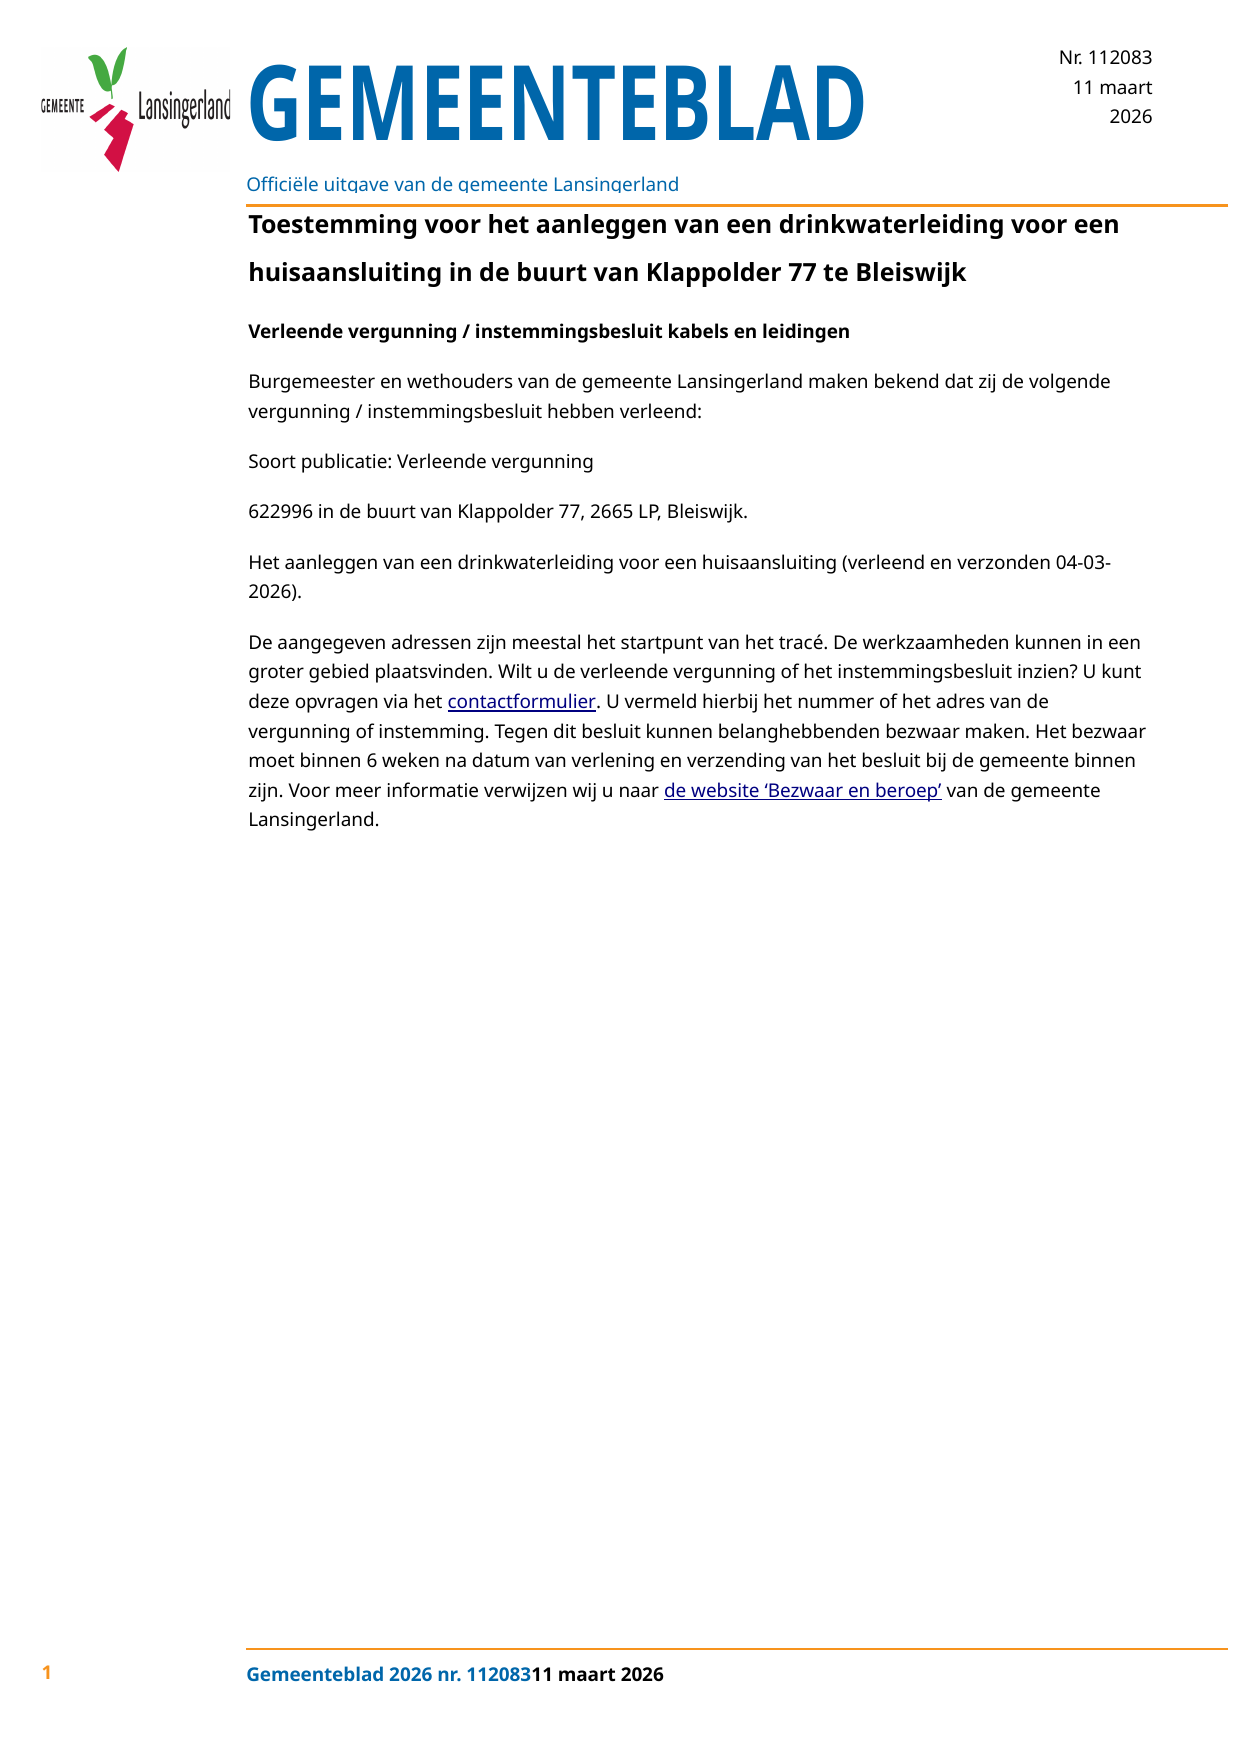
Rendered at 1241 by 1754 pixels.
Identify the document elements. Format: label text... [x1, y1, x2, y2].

text Verleende vergunning / instemmingsbesluit kabels en leidingen [248, 318, 1152, 344]
text Burgemeester en wethouders van de gemeente Lansingerland maken bekend dat zij de volgende vergunning / instemmingsbesluit hebben verleend: [248, 368, 1152, 424]
text Het aanleggen van een drinkwaterleiding voor een huisaansluiting (verleend en verzonden 04-03-2026). [248, 549, 1152, 604]
text Toestemming voor het aanleggen van een drinkwaterleiding voor een huisaansluiting in de buurt van Klappolder 77 te Bleiswijk [248, 207, 1152, 288]
text 622996 in de buurt van Klappolder 77, 2665 LP, Bleiswijk. [248, 499, 1152, 524]
text Soort publicatie: Verleende vergunning [248, 448, 1152, 474]
text De aangegeven adressen zijn meestal het startpunt van het tracé. De werkzaamheden kunnen in een groter gebied plaatsvinden. Wilt u de verleende vergunning of het instemmingsbesluit inzien? U kunt deze opvragen via het contactformulier. U vermeld hierbij het nummer of het adres van de vergunning of instemming. Tegen dit besluit kunnen belanghebbenden bezwaar maken. Het bezwaar moet binnen 6 weken na datum van verlening en verzending van het besluit bij de gemeente binnen zijn. Voor meer informatie verwijzen wij u naar de website ‘Bezwaar en beroep’ van de gemeente Lansingerland. [248, 629, 1152, 832]
picture [41, 47, 231, 172]
